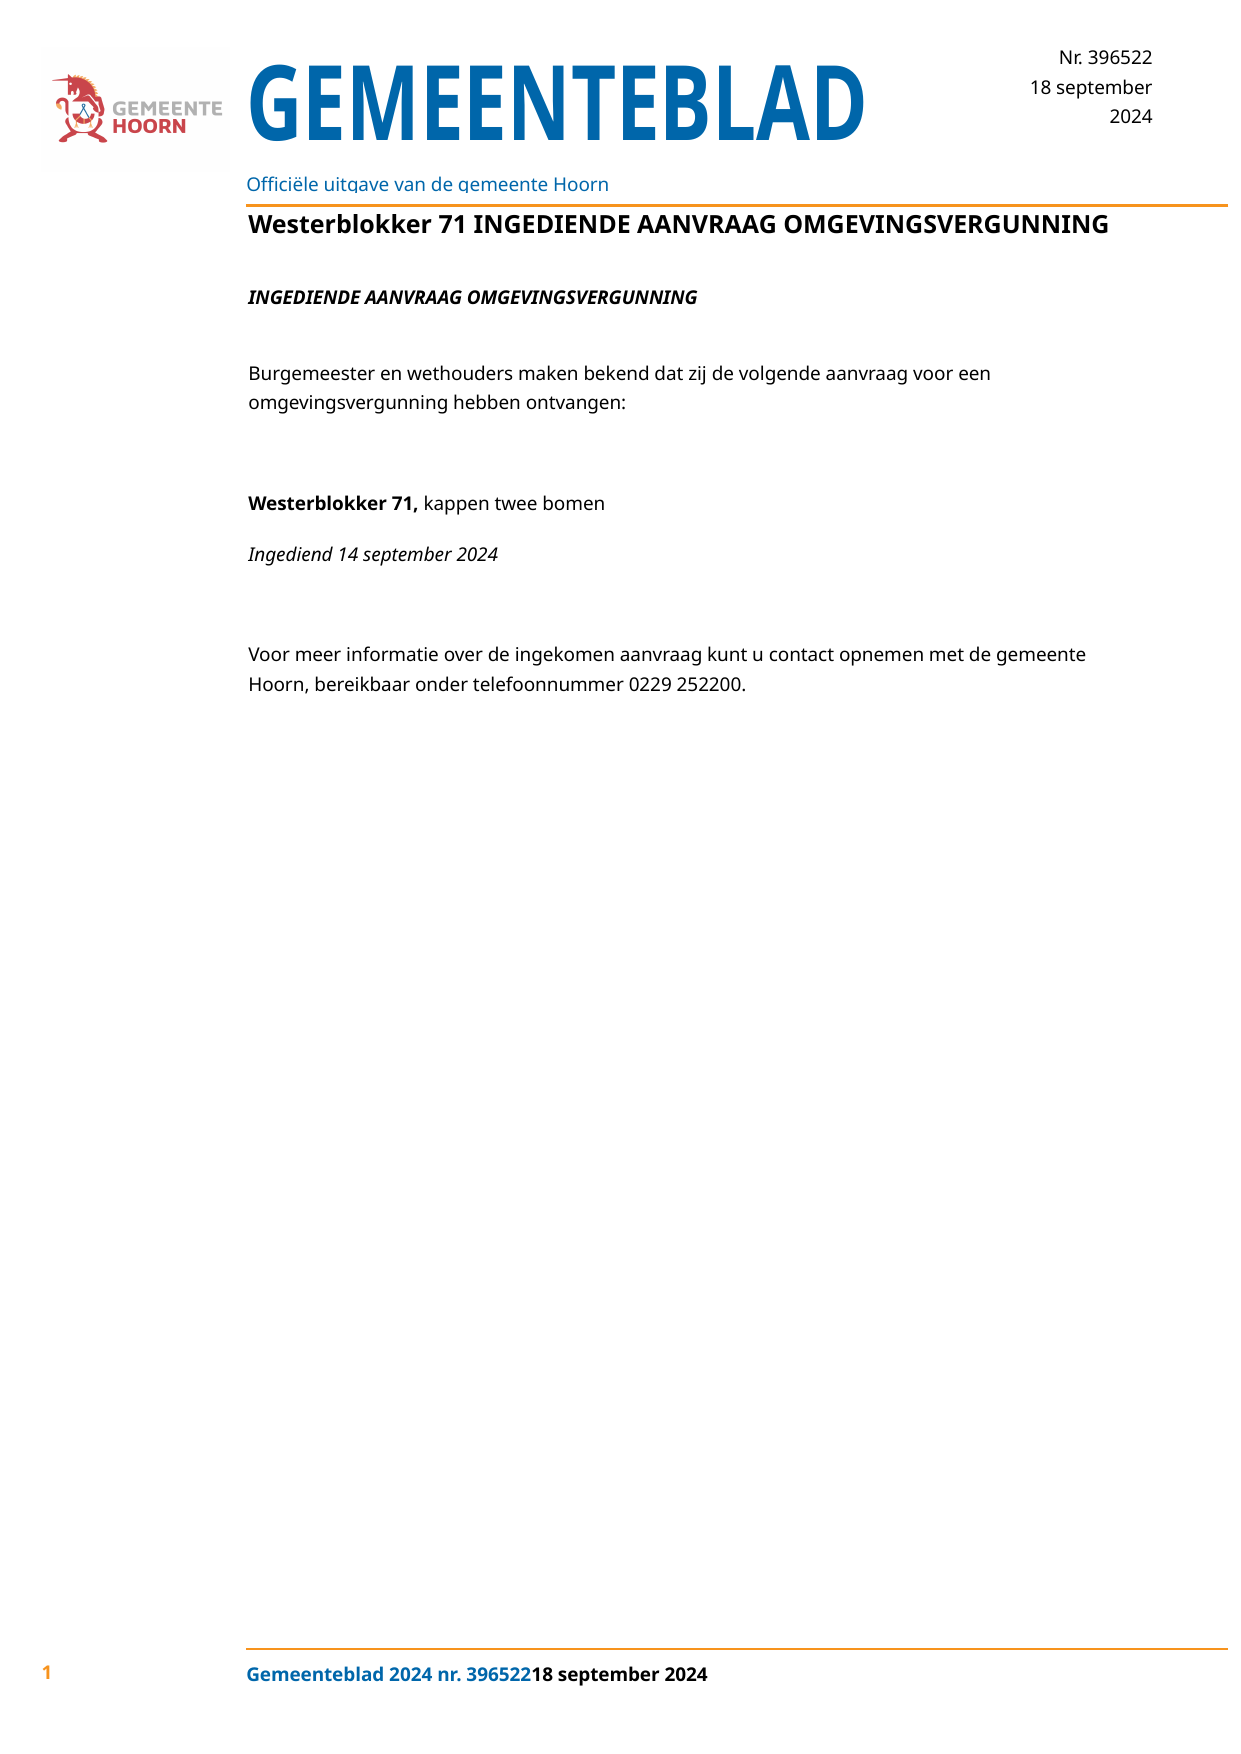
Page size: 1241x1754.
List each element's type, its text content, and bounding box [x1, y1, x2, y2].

text Burgemeester en wethouders maken bekend dat zij de volgende aanvraag voor een omgevingsvergunning hebben ontvangen: [248, 360, 1152, 415]
text Ingediend 14 september 2024 [248, 541, 1152, 567]
text Voor meer informatie over de ingekomen aanvraag kunt u contact opnemen met de gemeente Hoorn, bereikbaar onder telefoonnummer 0229 252200. [248, 642, 1152, 697]
picture [41, 47, 231, 172]
text INGEDIENDE AANVRAAG OMGEVINGSVERGUNNING [248, 284, 1152, 309]
text Westerblokker 71 INGEDIENDE AANVRAAG OMGEVINGSVERGUNNING [248, 207, 1152, 241]
text Westerblokker 71, kappen twee bomen [248, 490, 1152, 516]
